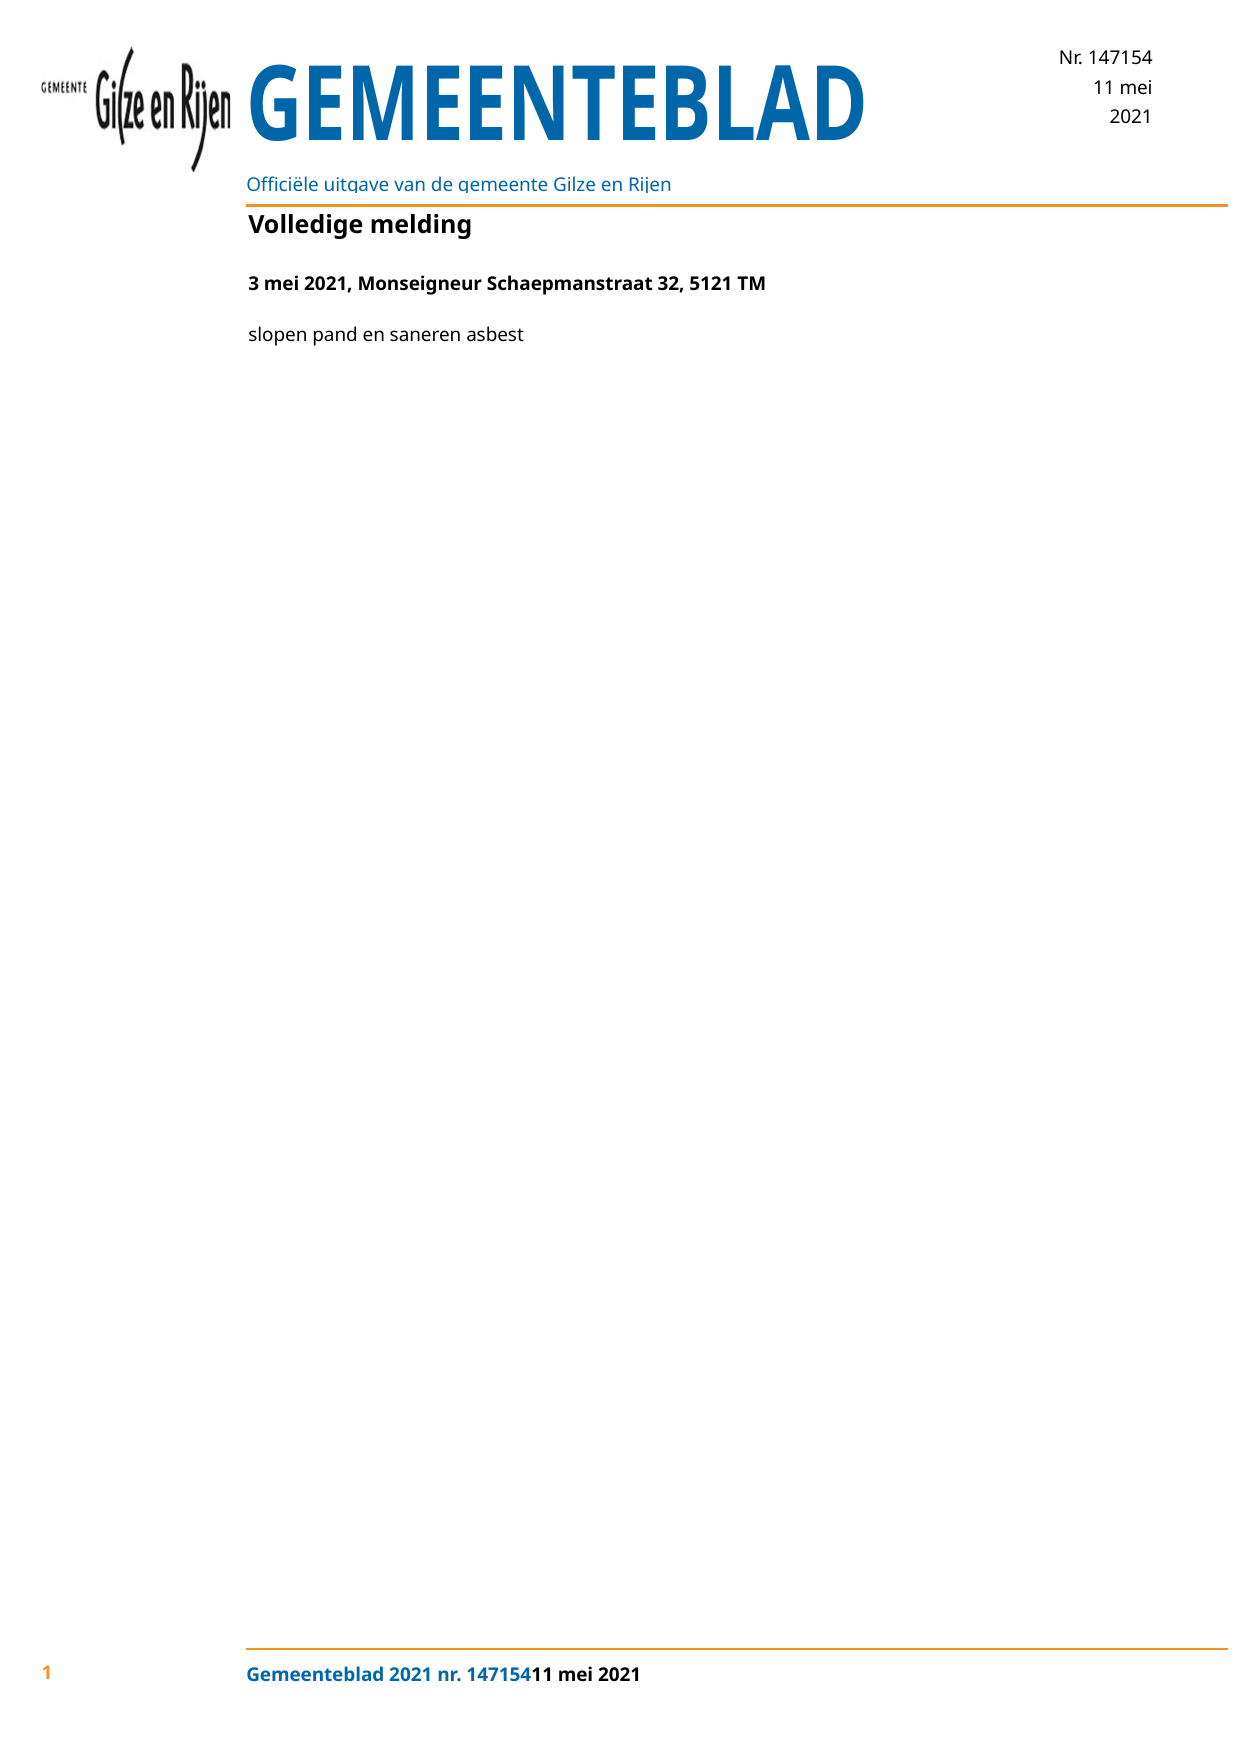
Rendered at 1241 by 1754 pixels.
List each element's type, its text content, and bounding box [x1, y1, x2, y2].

picture [41, 47, 231, 172]
text Volledige melding [248, 207, 1152, 241]
text slopen pand en saneren asbest [248, 321, 1152, 346]
text 3 mei 2021, Monseigneur Schaepmanstraat 32, 5121 TM [248, 270, 1152, 296]
